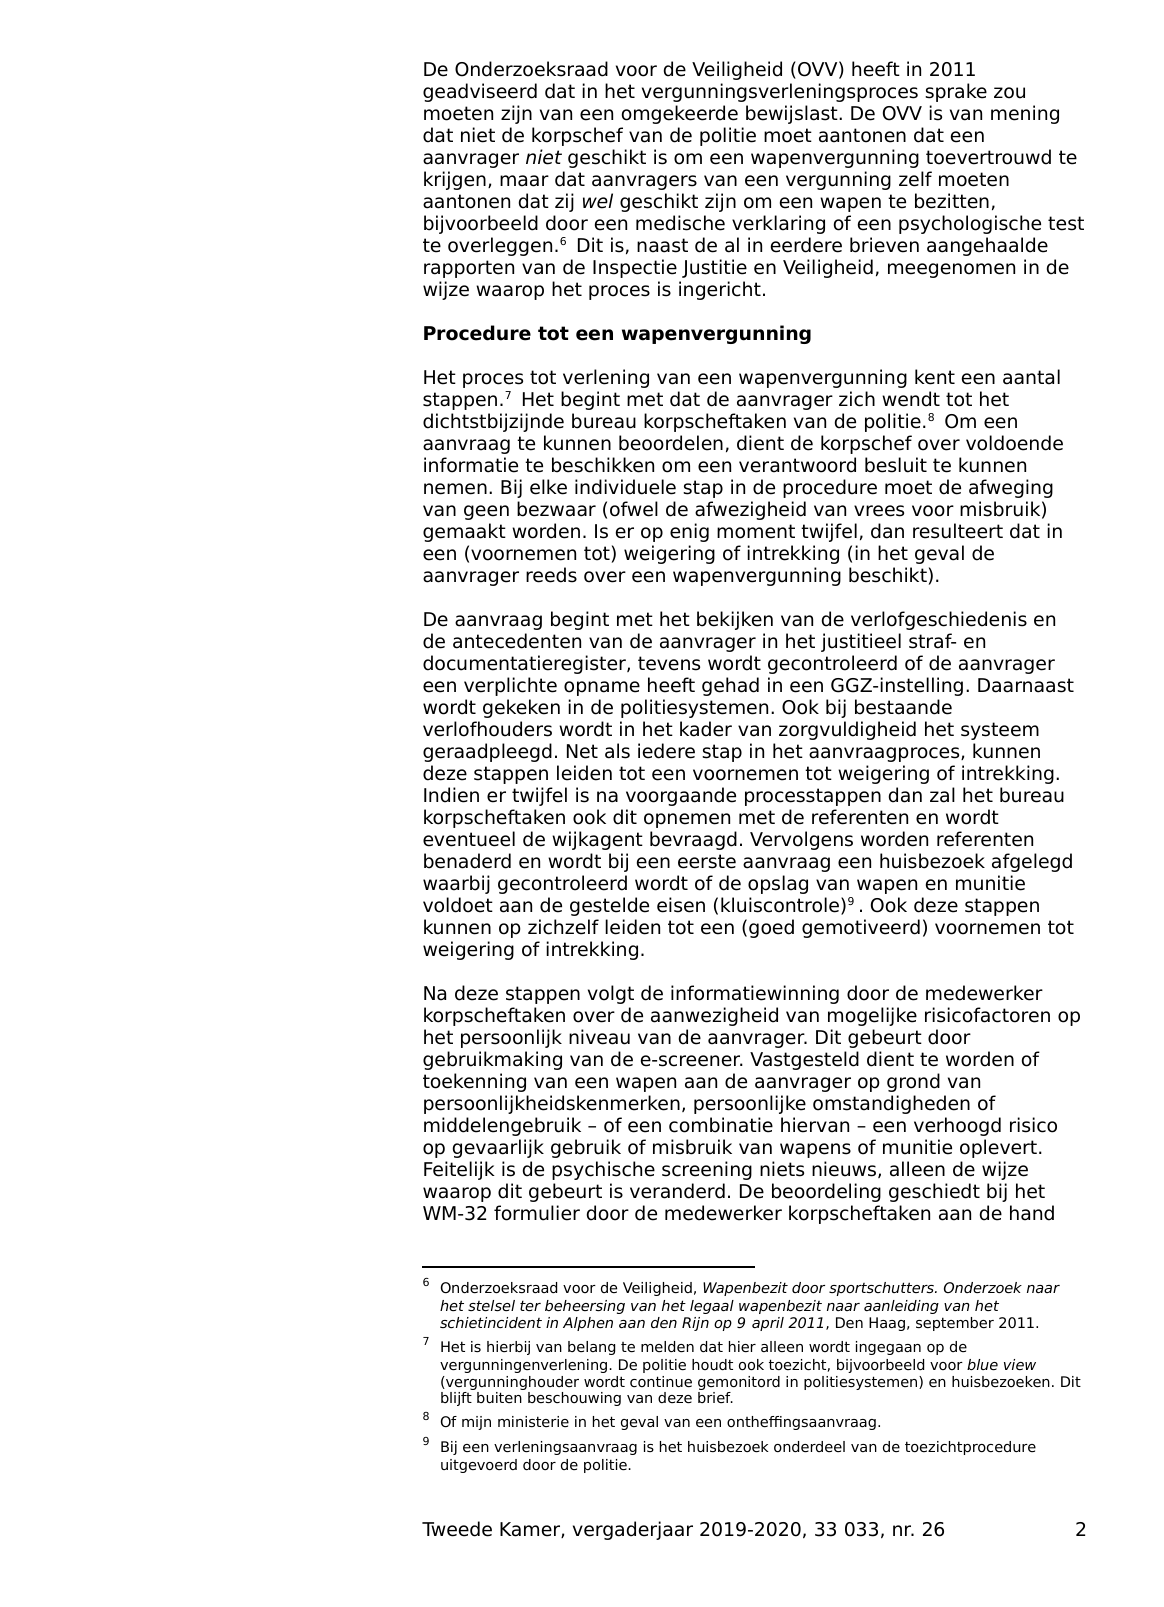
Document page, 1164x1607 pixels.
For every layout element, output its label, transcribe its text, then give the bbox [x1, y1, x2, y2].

text De Onderzoeksraad voor de Veiligheid (OVV) heeft in 2011 geadviseerd dat in het vergunningsverleningsproces sprake zou moeten zijn van een omgekeerde bewijslast. De OVV is van mening dat niet de korpschef van de politie moet aantonen dat een aanvrager niet geschikt is om een wapenvergunning toevertrouwd te krijgen, maar dat aanvragers van een vergunning zelf moeten aantonen dat zij wel geschikt zijn om een wapen te bezitten, bijvoorbeeld door een medische verklaring of een psychologische test te overleggen. Dit is, naast de al in eerdere brieven aangehaalde rapporten van de Inspectie Justitie en Veiligheid, meegenomen in de wijze waarop het proces is ingericht. [422, 59, 1087, 301]
text Onderzoeksraad voor de Veiligheid, Wapenbezit door sportschutters. Onderzoek naar het stelsel ter beheersing van het legaal wapenbezit naar aanleiding van het schietincident in Alphen aan den Rijn op 9 april 2011, Den Haag, september 2011. [422, 1276, 1087, 1332]
text Na deze stappen volgt de informatiewinning door de medewerker korpscheftaken over de aanwezigheid van mogelijke risicofactoren op het persoonlijk niveau van de aanvrager. Dit gebeurt door gebruikmaking van de e-screener. Vastgesteld dient te worden of toekenning van een wapen aan de aanvrager op grond van persoonlijkheidskenmerken, persoonlijke omstandigheden of middelengebruik – of een combinatie hiervan – een verhoogd risico op gevaarlijk gebruik of misbruik van wapens of munitie oplevert. Feitelijk is de psychische screening niets nieuws, alleen de wijze waarop dit gebeurt is veranderd. De beoordeling geschiedt bij het WM-32 formulier door de medewerker korpscheftaken aan de hand [422, 983, 1087, 1225]
text De aanvraag begint met het bekijken van de verlofgeschiedenis en de antecedenten van de aanvrager in het justitieel straf- en documentatieregister, tevens wordt gecontroleerd of de aanvrager een verplichte opname heeft gehad in een GGZ-instelling. Daarnaast wordt gekeken in de politiesystemen. Ook bij bestaande verlofhouders wordt in het kader van zorgvuldigheid het systeem geraadpleegd. Net als iedere stap in het aanvraagproces, kunnen deze stappen leiden tot een voornemen tot weigering of intrekking. Indien er twijfel is na voorgaande processtappen dan zal het bureau korpscheftaken ook dit opnemen met de referenten en wordt eventueel de wijkagent bevraagd. Vervolgens worden referenten benaderd en wordt bij een eerste aanvraag een huisbezoek afgelegd waarbij gecontroleerd wordt of de opslag van wapen en munitie voldoet aan de gestelde eisen (kluiscontrole). Ook deze stappen kunnen op zichzelf leiden tot een (goed gemotiveerd) voornemen tot weigering of intrekking. [422, 609, 1087, 961]
text Het is hierbij van belang te melden dat hier alleen wordt ingegaan op de vergunningenverlening. De politie houdt ook toezicht, bijvoorbeeld voor blue view (vergunninghouder wordt continue gemonitord in politiesystemen) en huisbezoeken. Dit blijft buiten beschouwing van deze brief. [422, 1335, 1087, 1407]
subtitle Procedure tot een wapenvergunning [422, 323, 1087, 345]
text Bij een verleningsaanvraag is het huisbezoek onderdeel van de toezichtprocedure uitgevoerd door de politie. [422, 1435, 1087, 1474]
text Of mijn ministerie in het geval van een ontheffingsaanvraag. [422, 1410, 1087, 1432]
text Het proces tot verlening van een wapenvergunning kent een aantal stappen. Het begint met dat de aanvrager zich wendt tot het dichtstbijzijnde bureau korpscheftaken van de politie. Om een aanvraag te kunnen beoordelen, dient de korpschef over voldoende informatie te beschikken om een verantwoord besluit te kunnen nemen. Bij elke individuele stap in de procedure moet de afweging van geen bezwaar (ofwel de afwezigheid van vrees voor misbruik) gemaakt worden. Is er op enig moment twijfel, dan resulteert dat in een (voornemen tot) weigering of intrekking (in het geval de aanvrager reeds over een wapenvergunning beschikt). [422, 367, 1087, 587]
